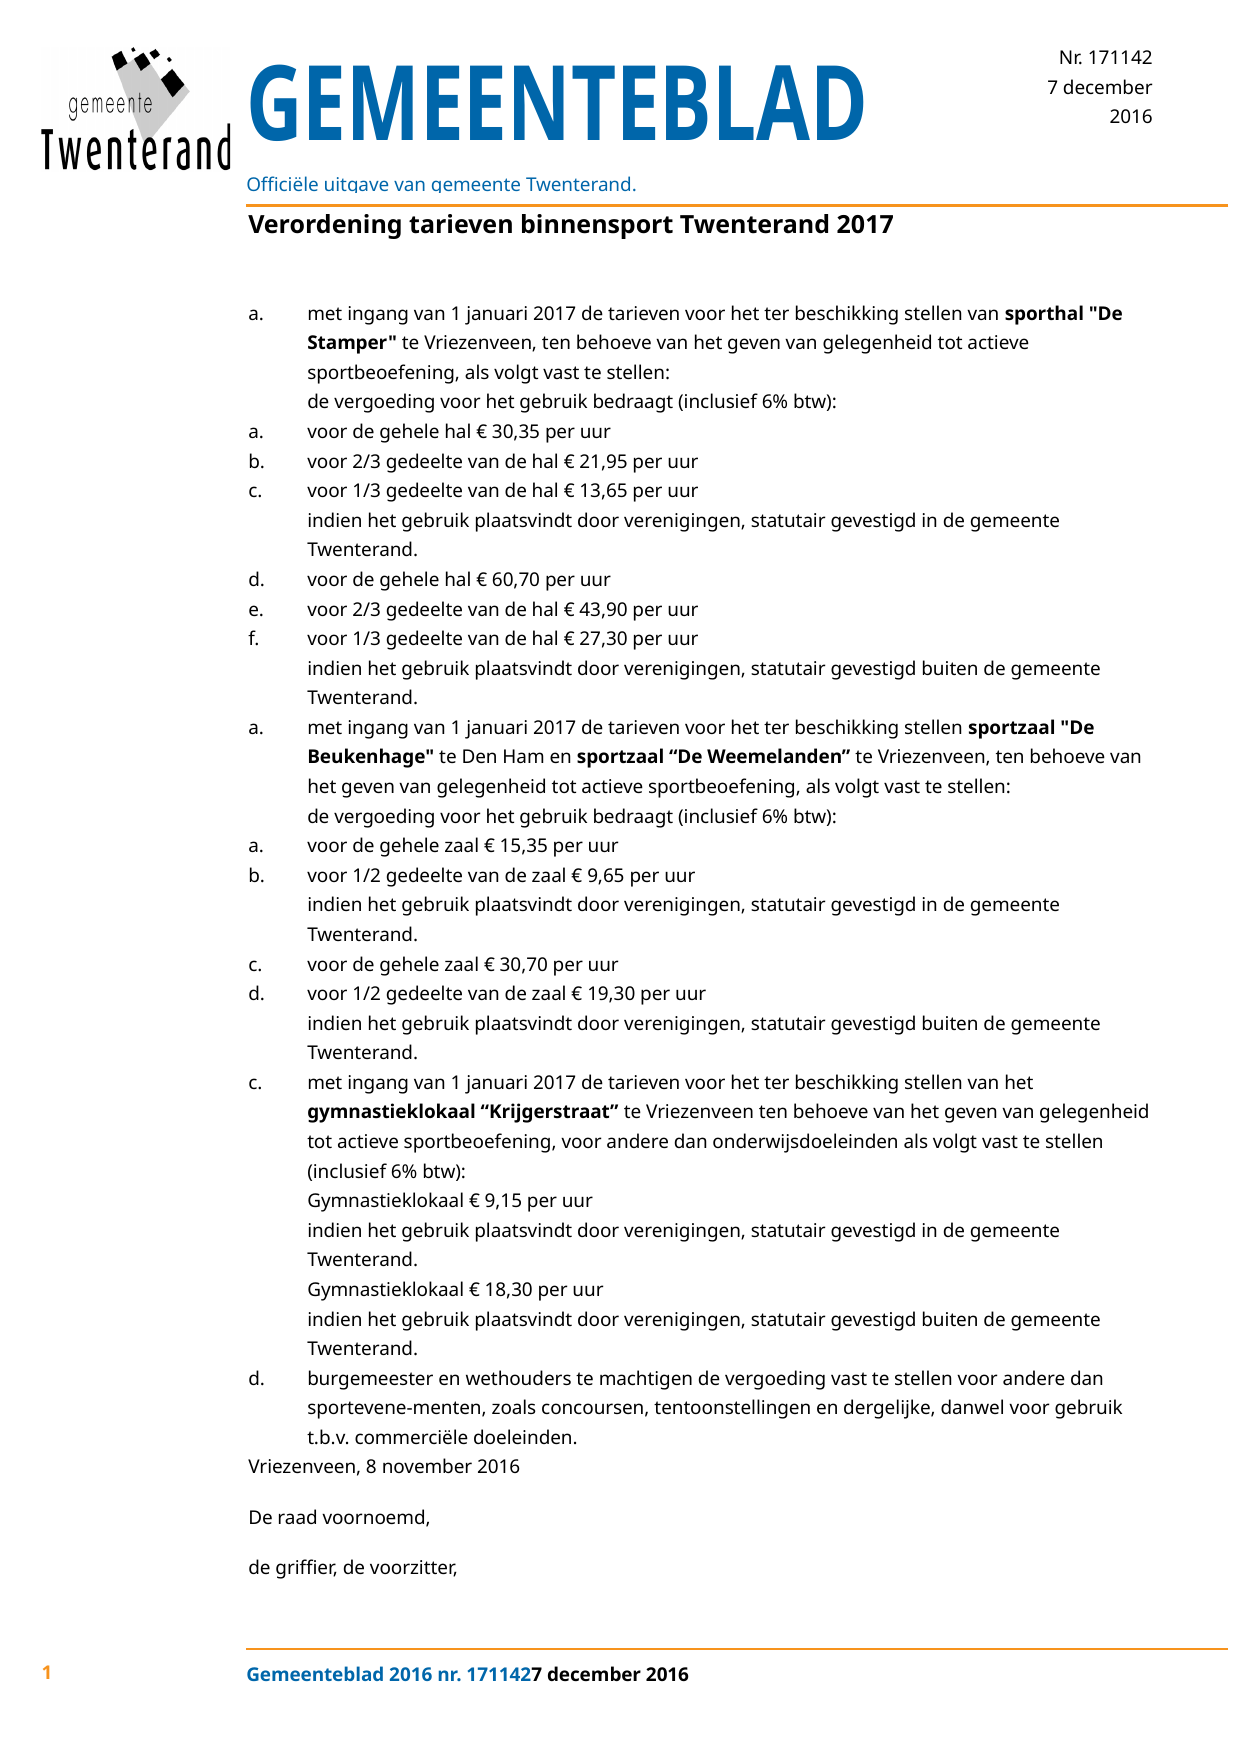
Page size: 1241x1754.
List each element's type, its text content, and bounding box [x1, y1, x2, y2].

list indien het gebruik plaatsvindt door verenigingen, statutair gevestigd buiten de gemeente Twenterand. [248, 655, 1152, 710]
text Vriezenveen, 8 november 2016 [248, 1454, 1152, 1479]
list Gymnastieklokaal € 18,30 per uur [248, 1276, 1152, 1302]
list indien het gebruik plaatsvindt door verenigingen, statutair gevestigd buiten de gemeente Twenterand. [248, 1010, 1152, 1065]
text De raad voornoemd, [248, 1504, 1152, 1530]
list voor 2/3 gedeelte van de hal € 21,95 per uur [248, 448, 1152, 473]
list voor 1/2 gedeelte van de zaal € 9,65 per uur [248, 862, 1152, 888]
list indien het gebruik plaatsvindt door verenigingen, statutair gevestigd in de gemeente Twenterand. [248, 1217, 1152, 1272]
list voor de gehele hal € 60,70 per uur [248, 566, 1152, 592]
list voor de gehele zaal € 15,35 per uur [248, 832, 1152, 858]
list met ingang van 1 januari 2017 de tarieven voor het ter beschikking stellen van sporthal "De Stamper" te Vriezenveen, ten behoeve van het geven van gelegenheid tot actieve sportbeoefening, als volgt vast te stellen: [248, 300, 1152, 385]
text de griffier, de voorzitter, [248, 1554, 1152, 1580]
list indien het gebruik plaatsvindt door verenigingen, statutair gevestigd in de gemeente Twenterand. [248, 892, 1152, 947]
list burgemeester en wethouders te machtigen de vergoeding vast te stellen voor andere dan sportevene-menten, zoals concoursen, tentoonstellingen en dergelijke, danwel voor gebruik t.b.v. commerciële doeleinden. [248, 1365, 1152, 1450]
list voor de gehele hal € 30,35 per uur [248, 418, 1152, 444]
list voor de gehele zaal € 30,70 per uur [248, 951, 1152, 976]
list met ingang van 1 januari 2017 de tarieven voor het ter beschikking stellen van het gymnastieklokaal “Krijgerstraat” te Vriezenveen ten behoeve van het geven van gelegenheid tot actieve sportbeoefening, voor andere dan onderwijsdoeleinden als volgt vast te stellen (inclusief 6% btw): [248, 1069, 1152, 1183]
list met ingang van 1 januari 2017 de tarieven voor het ter beschikking stellen sportzaal "De Beukenhage" te Den Ham en sportzaal “De Weemelanden” te Vriezenveen, ten behoeve van het geven van gelegenheid tot actieve sportbeoefening, als volgt vast te stellen: [248, 714, 1152, 799]
list voor 1/3 gedeelte van de hal € 27,30 per uur [248, 625, 1152, 651]
list de vergoeding voor het gebruik bedraagt (inclusief 6% btw): [248, 389, 1152, 414]
list voor 2/3 gedeelte van de hal € 43,90 per uur [248, 596, 1152, 621]
list indien het gebruik plaatsvindt door verenigingen, statutair gevestigd in de gemeente Twenterand. [248, 507, 1152, 562]
picture [41, 47, 231, 172]
list voor 1/2 gedeelte van de zaal € 19,30 per uur [248, 980, 1152, 1006]
list indien het gebruik plaatsvindt door verenigingen, statutair gevestigd buiten de gemeente Twenterand. [248, 1306, 1152, 1361]
list Gymnastieklokaal € 9,15 per uur [248, 1187, 1152, 1213]
text Verordening tarieven binnensport Twenterand 2017 [248, 207, 1152, 241]
list voor 1/3 gedeelte van de hal € 13,65 per uur [248, 477, 1152, 503]
list de vergoeding voor het gebruik bedraagt (inclusief 6% btw): [248, 803, 1152, 828]
